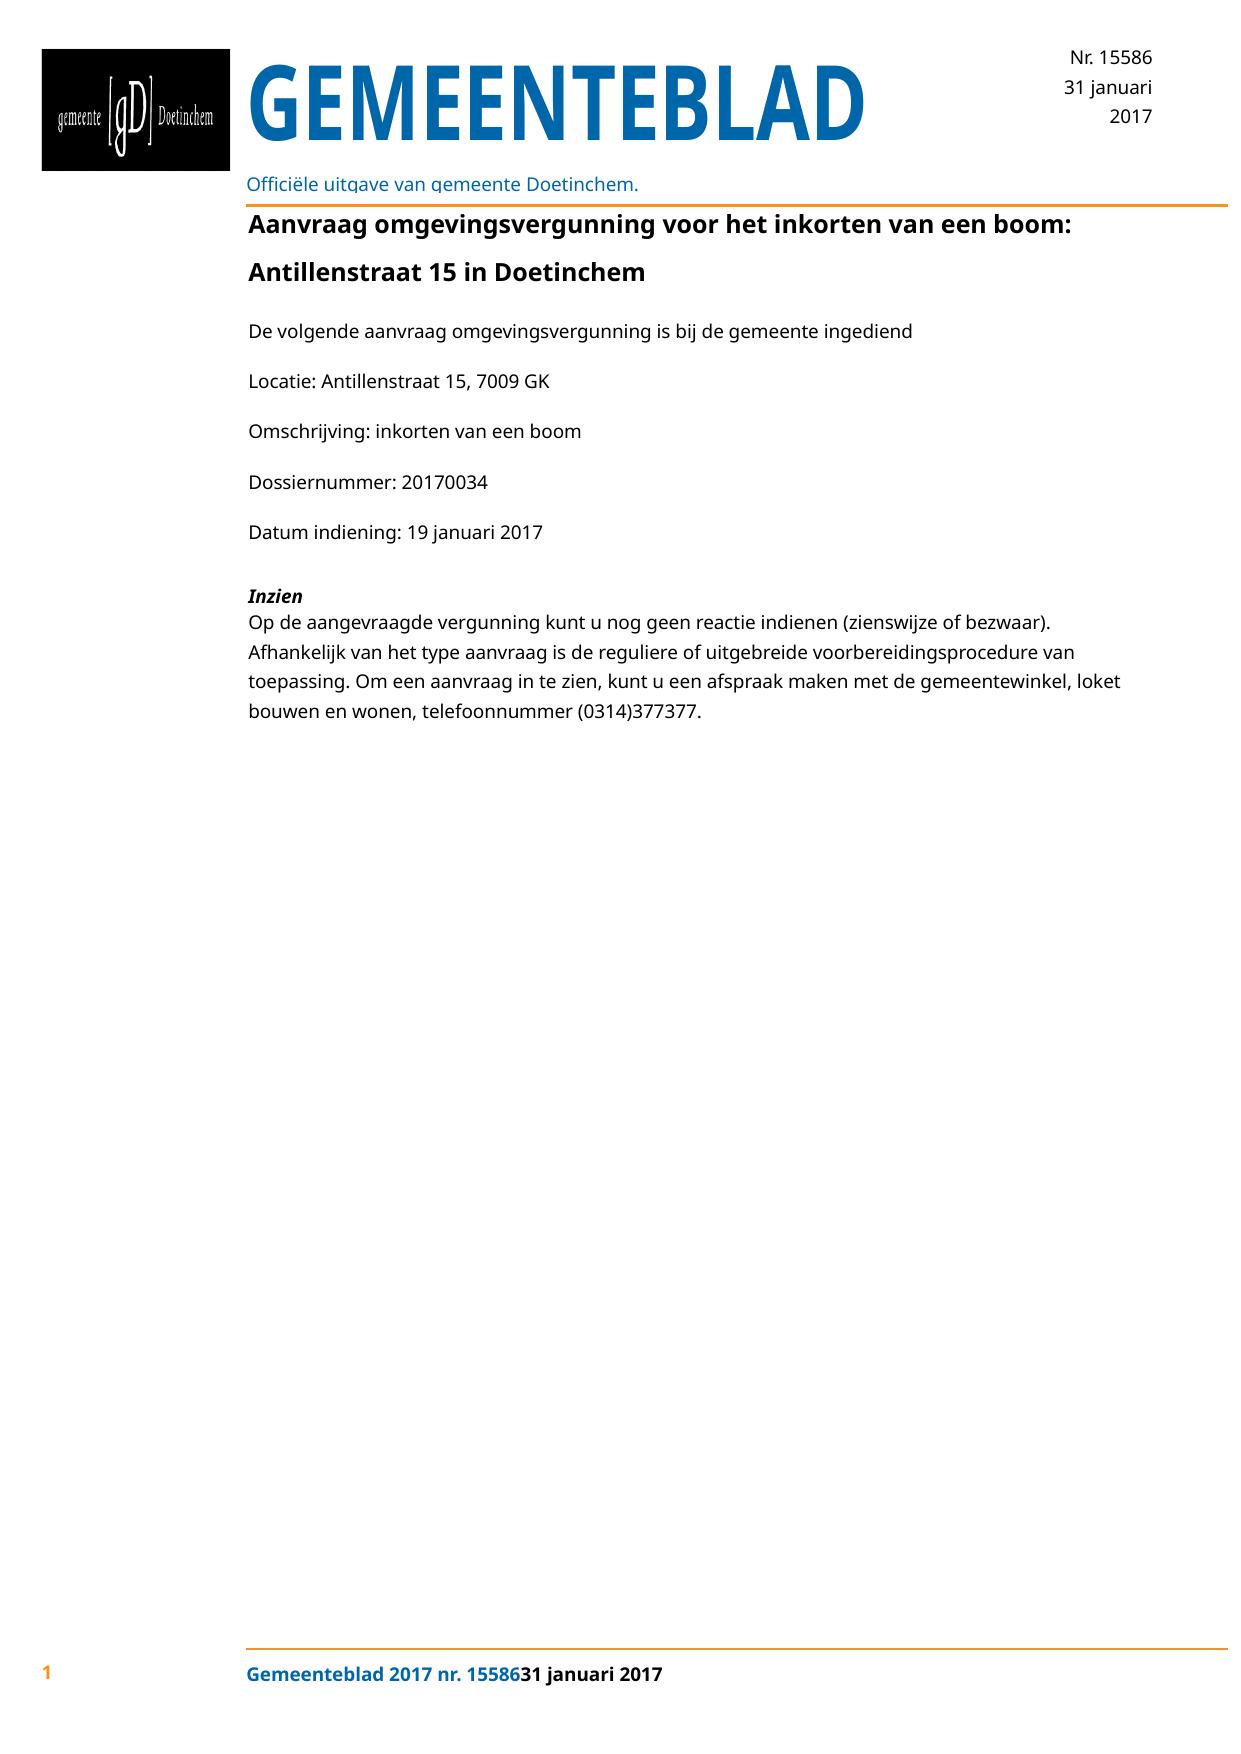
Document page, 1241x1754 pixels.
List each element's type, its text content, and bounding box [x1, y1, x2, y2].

text Locatie: Antillenstraat 15, 7009 GK [248, 368, 1152, 394]
text Aanvraag omgevingsvergunning voor het inkorten van een boom: Antillenstraat 15 in Doetinchem [248, 207, 1152, 288]
text Datum indiening: 19 januari 2017 [248, 519, 1152, 545]
text Inzien [248, 583, 1152, 609]
picture [41, 47, 231, 172]
text Op de aangevraagde vergunning kunt u nog geen reactie indienen (zienswijze of bezwaar). Afhankelijk van het type aanvraag is de reguliere of uitgebreide voorbereidingsprocedure van toepassing. Om een aanvraag in te zien, kunt u een afspraak maken met de gemeentewinkel, loket bouwen en wonen, telefoonnummer (0314)377377. [248, 609, 1152, 724]
text De volgende aanvraag omgevingsvergunning is bij de gemeente ingediend [248, 318, 1152, 344]
text Omschrijving: inkorten van een boom [248, 419, 1152, 444]
text Dossiernummer: 20170034 [248, 469, 1152, 495]
